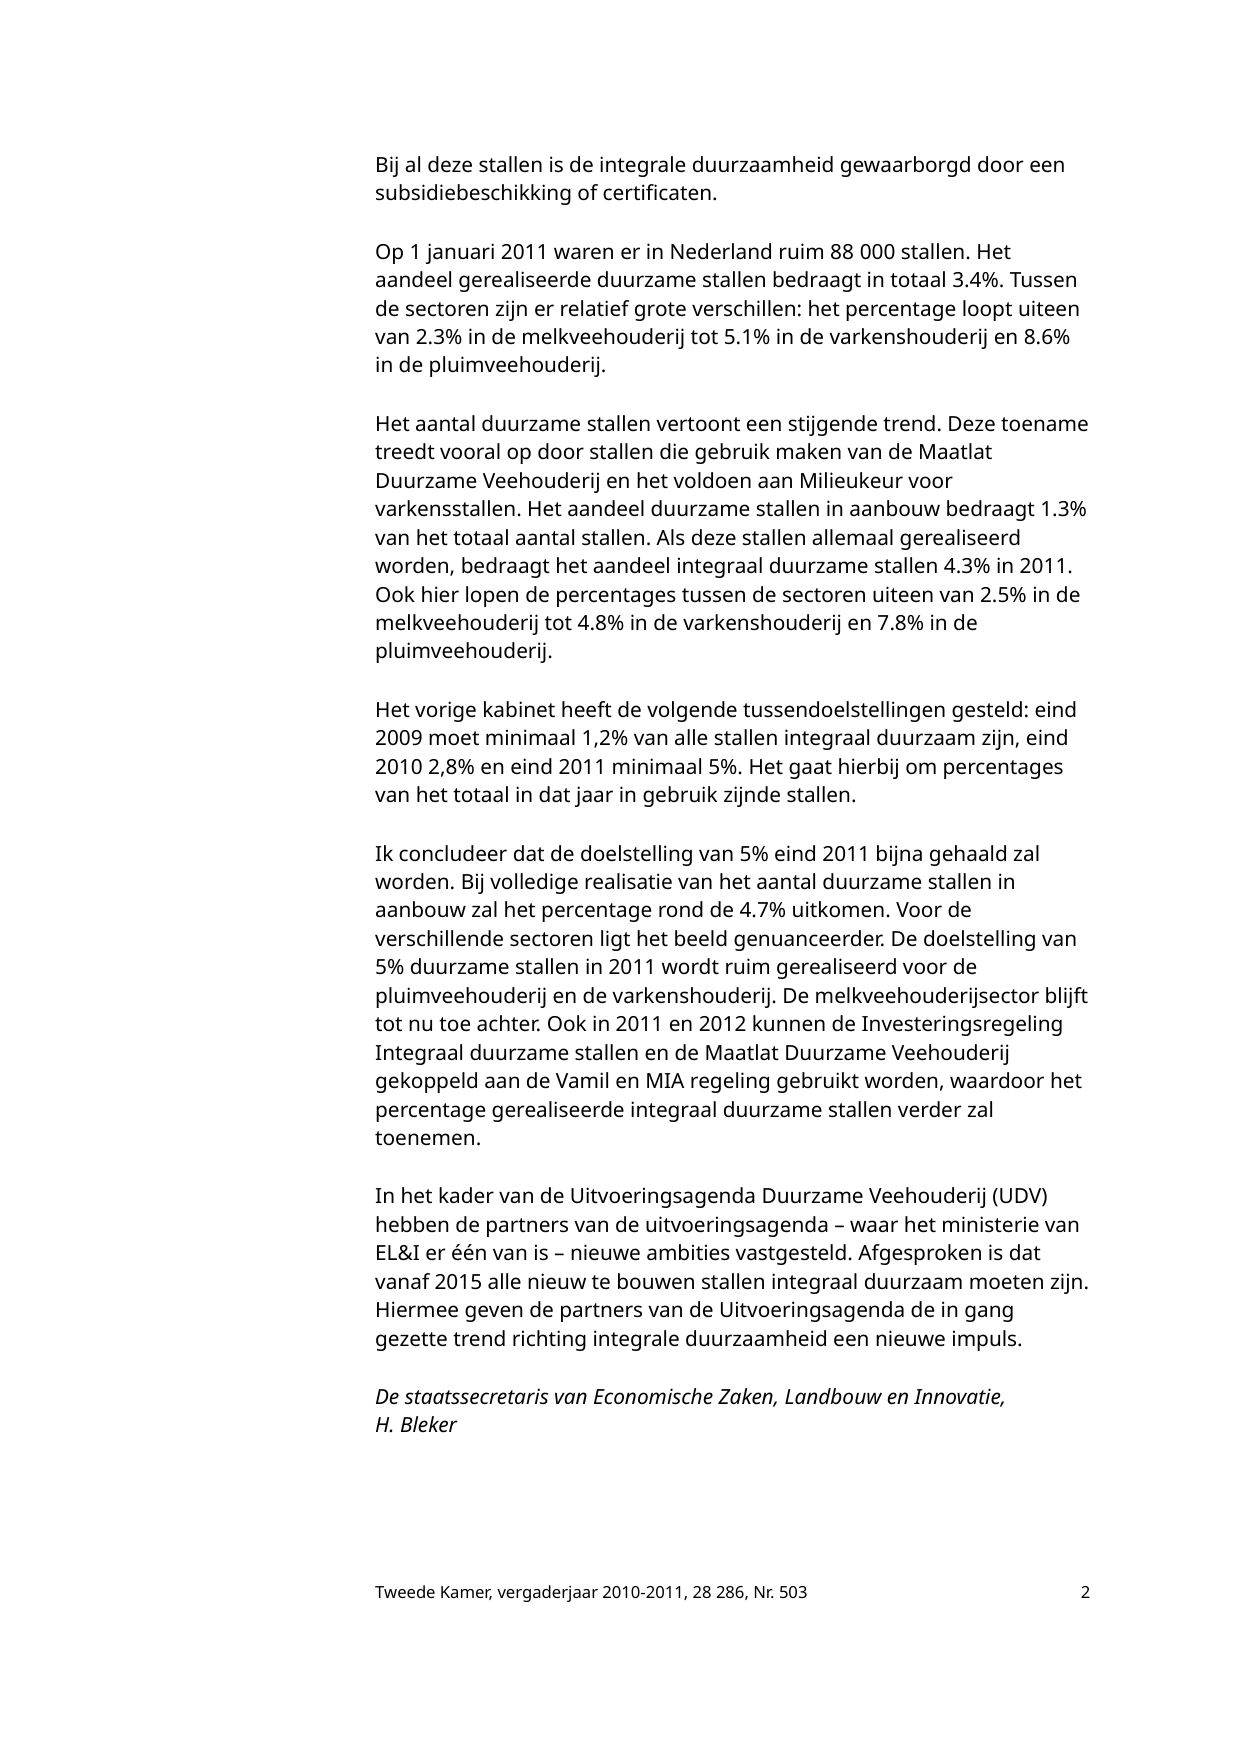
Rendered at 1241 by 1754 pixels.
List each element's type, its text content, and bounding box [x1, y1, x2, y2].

text In het kader van de Uitvoeringsagenda Duurzame Veehouderij (UDV) hebben de partners van de uitvoeringsagenda – waar het ministerie van EL&I er één van is – nieuwe ambities vastgesteld. Afgesproken is dat vanaf 2015 alle nieuw te bouwen stallen integraal duurzaam moeten zijn. Hiermee geven de partners van de Uitvoeringsagenda de in gang gezette trend richting integrale duurzaamheid een nieuwe impuls. [375, 1182, 1090, 1352]
text Op 1 januari 2011 waren er in Nederland ruim 88 000 stallen. Het aandeel gerealiseerde duurzame stallen bedraagt in totaal 3.4%. Tussen de sectoren zijn er relatief grote verschillen: het percentage loopt uiteen van 2.3% in de melkveehouderij tot 5.1% in de varkenshouderij en 8.6% in de pluimveehouderij. [375, 237, 1090, 379]
text De staatssecretaris van Economische Zaken, Landbouw en Innovatie, [375, 1382, 1090, 1411]
text H. Bleker [375, 1411, 1090, 1439]
text Ik concludeer dat de doelstelling van 5% eind 2011 bijna gehaald zal worden. Bij volledige realisatie van het aantal duurzame stallen in aanbouw zal het percentage rond de 4.7% uitkomen. Voor de verschillende sectoren ligt het beeld genuanceerder. De doelstelling van 5% duurzame stallen in 2011 wordt ruim gerealiseerd voor de pluimveehouderij en de varkenshouderij. De melkveehouderijsector blijft tot nu toe achter. Ook in 2011 en 2012 kunnen de Investeringsregeling Integraal duurzame stallen en de Maatlat Duurzame Veehouderij gekoppeld aan de Vamil en MIA regeling gebruikt worden, waardoor het percentage gerealiseerde integraal duurzame stallen verder zal toenemen. [375, 839, 1090, 1152]
text Bij al deze stallen is de integrale duurzaamheid gewaarborgd door een subsidiebeschikking of certificaten. [375, 150, 1090, 207]
text Het vorige kabinet heeft de volgende tussendoelstellingen gesteld: eind 2009 moet minimaal 1,2% van alle stallen integraal duurzaam zijn, eind 2010 2,8% en eind 2011 minimaal 5%. Het gaat hierbij om percentages van het totaal in dat jaar in gebruik zijnde stallen. [375, 695, 1090, 809]
text Het aantal duurzame stallen vertoont een stijgende trend. Deze toename treedt vooral op door stallen die gebruik maken van de Maatlat Duurzame Veehouderij en het voldoen aan Milieukeur voor varkensstallen. Het aandeel duurzame stallen in aanbouw bedraagt 1.3% van het totaal aantal stallen. Als deze stallen allemaal gerealiseerd worden, bedraagt het aandeel integraal duurzame stallen 4.3% in 2011. Ook hier lopen de percentages tussen de sectoren uiteen van 2.5% in de melkveehouderij tot 4.8% in de varkenshouderij en 7.8% in de pluimveehouderij. [375, 409, 1090, 665]
